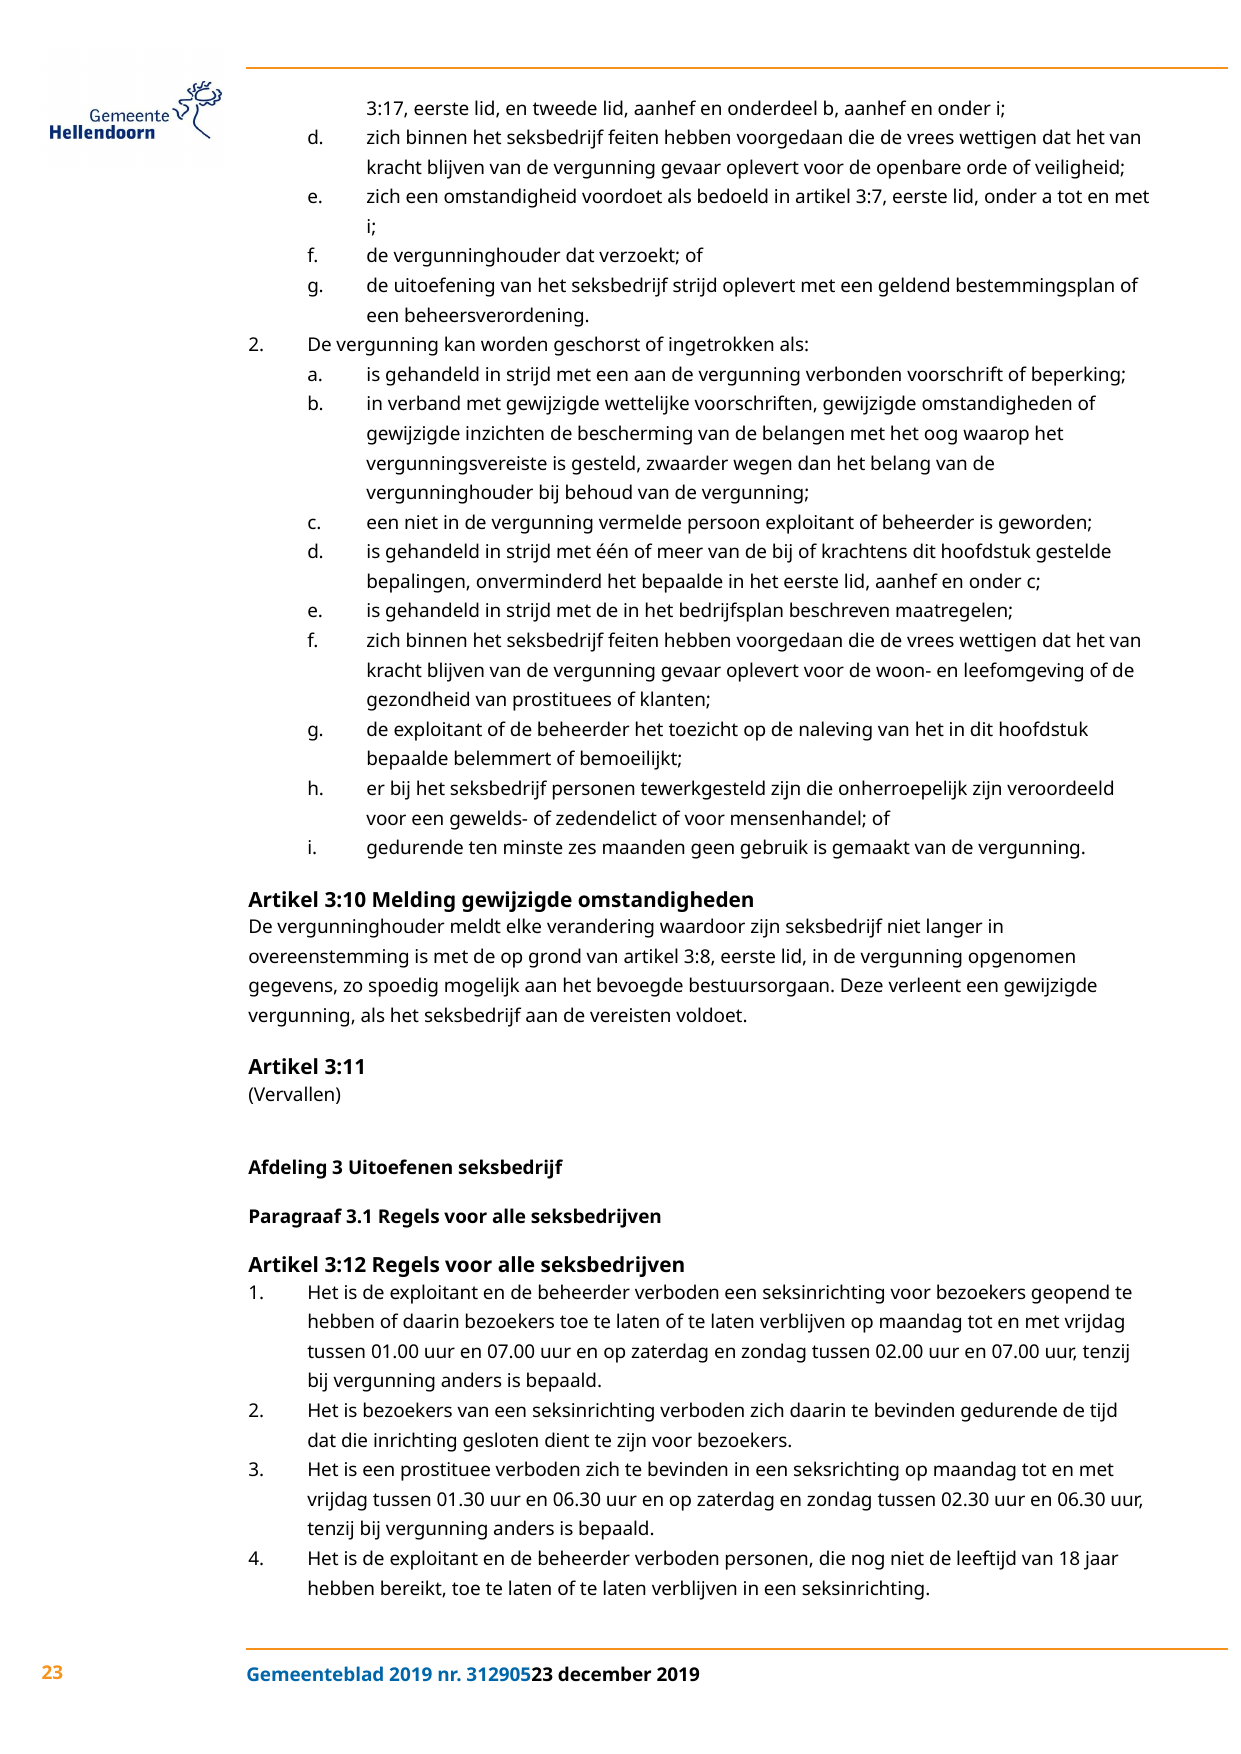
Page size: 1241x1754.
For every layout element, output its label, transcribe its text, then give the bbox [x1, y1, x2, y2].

text (Vervallen) [248, 1081, 1152, 1107]
list 3:17, eerste lid, en tweede lid, aanhef en onderdeel b, aanhef en onder i; [307, 95, 1152, 121]
list Het is de exploitant en de beheerder verboden een seksinrichting voor bezoekers geopend te hebben of daarin bezoekers toe te laten of te laten verblijven op maandag tot en met vrijdag tussen 01.00 uur en 07.00 uur en op zaterdag en zondag tussen 02.00 uur en 07.00 uur, tenzij bij vergunning anders is bepaald. [248, 1279, 1152, 1393]
list in verband met gewijzigde wettelijke voorschriften, gewijzigde omstandigheden of gewijzigde inzichten de bescherming van de belangen met het oog waarop het vergunningsvereiste is gesteld, zwaarder wegen dan het belang van de vergunninghouder bij behoud van de vergunning; [307, 391, 1152, 505]
list de vergunninghouder dat verzoekt; of [307, 243, 1152, 268]
picture [41, 47, 231, 172]
list gedurende ten minste zes maanden geen gebruik is gemaakt van de vergunning. [307, 834, 1152, 860]
list is gehandeld in strijd met één of meer van de bij of krachtens dit hoofdstuk gestelde bepalingen, onverminderd het bepaalde in het eerste lid, aanhef en onder c; [307, 538, 1152, 594]
text Afdeling 3 Uitoefenen seksbedrijf [248, 1152, 1152, 1180]
list zich binnen het seksbedrijf feiten hebben voorgedaan die de vrees wettigen dat het van kracht blijven van de vergunning gevaar oplevert voor de openbare orde of veiligheid; [307, 124, 1152, 180]
text Artikel 3:10 Melding gewijzigde omstandigheden [248, 885, 1152, 913]
list is gehandeld in strijd met een aan de vergunning verbonden voorschrift of beperking; [307, 361, 1152, 387]
list zich binnen het seksbedrijf feiten hebben voorgedaan die de vrees wettigen dat het van kracht blijven van de vergunning gevaar oplevert voor de woon- en leefomgeving of de gezondheid van prostituees of klanten; [307, 627, 1152, 712]
list Het is een prostituee verboden zich te bevinden in een seksrichting op maandag tot en met vrijdag tussen 01.30 uur en 06.30 uur en op zaterdag en zondag tussen 02.30 uur en 06.30 uur, tenzij bij vergunning anders is bepaald. [248, 1456, 1152, 1541]
list de uitoefening van het seksbedrijf strijd oplevert met een geldend bestemmingsplan of een beheersverordening. [307, 272, 1152, 328]
list de exploitant of de beheerder het toezicht op de naleving van het in dit hoofdstuk bepaalde belemmert of bemoeilijkt; [307, 716, 1152, 771]
list Het is de exploitant en de beheerder verboden personen, die nog niet de leeftijd van 18 jaar hebben bereikt, toe te laten of te laten verblijven in een seksinrichting. [248, 1545, 1152, 1601]
text Artikel 3:11 [248, 1052, 1152, 1081]
list er bij het seksbedrijf personen tewerkgesteld zijn die onherroepelijk zijn veroordeeld voor een gewelds- of zedendelict of voor mensenhandel; of [307, 775, 1152, 831]
list is gehandeld in strijd met de in het bedrijfsplan beschreven maatregelen; [307, 598, 1152, 623]
text De vergunninghouder meldt elke verandering waardoor zijn seksbedrijf niet langer in overeenstemming is met de op grond van artikel 3:8, eerste lid, in de vergunning opgenomen gegevens, zo spoedig mogelijk aan het bevoegde bestuursorgaan. Deze verleent een gewijzigde vergunning, als het seksbedrijf aan de vereisten voldoet. [248, 913, 1152, 1028]
text Artikel 3:12 Regels voor alle seksbedrijven [248, 1251, 1152, 1279]
list een niet in de vergunning vermelde persoon exploitant of beheerder is geworden; [307, 509, 1152, 535]
list zich een omstandigheid voordoet als bedoeld in artikel 3:7, eerste lid, onder a tot en met i; [307, 183, 1152, 239]
list Het is bezoekers van een seksinrichting verboden zich daarin te bevinden gedurende de tijd dat die inrichting gesloten dient te zijn voor bezoekers. [248, 1397, 1152, 1453]
list De vergunning kan worden geschorst of ingetrokken als: [248, 331, 1152, 357]
text Paragraaf 3.1 Regels voor alle seksbedrijven [248, 1201, 1152, 1230]
